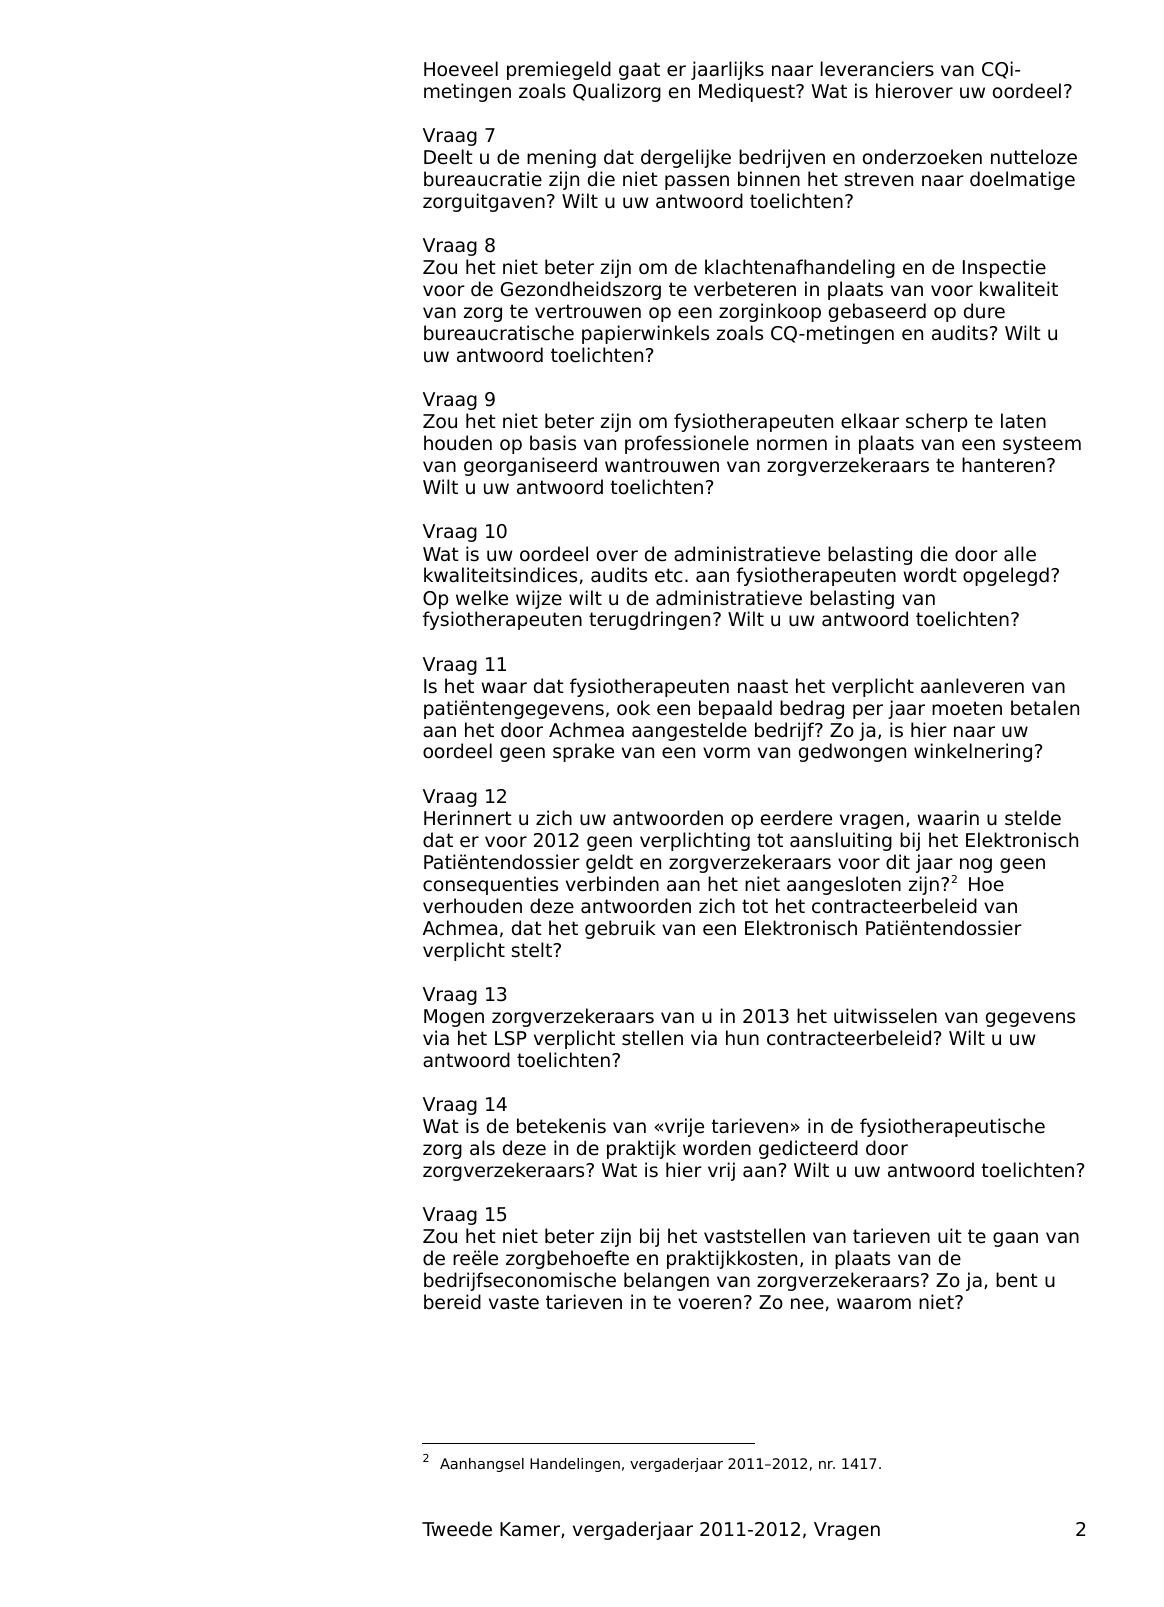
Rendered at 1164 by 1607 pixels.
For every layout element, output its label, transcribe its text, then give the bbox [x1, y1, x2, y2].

text Vraag 15 [422, 1204, 1087, 1226]
text Vraag 11 [422, 653, 1087, 676]
text Wat is uw oordeel over de administratieve belasting die door alle kwaliteitsindices, audits etc. aan fysiotherapeuten wordt opgelegd? Op welke wijze wilt u de administratieve belasting van fysiotherapeuten terugdringen? Wilt u uw antwoord toelichten? [422, 543, 1087, 631]
text Hoeveel premiegeld gaat er jaarlijks naar leveranciers van CQi-metingen zoals Qualizorg en Mediquest? Wat is hierover uw oordeel? [422, 59, 1087, 103]
text Zou het niet beter zijn bij het vaststellen van tarieven uit te gaan van de reële zorgbehoefte en praktijkkosten, in plaats van de bedrijfseconomische belangen van zorgverzekeraars? Zo ja, bent u bereid vaste tarieven in te voeren? Zo nee, waarom niet? [422, 1226, 1087, 1314]
text Vraag 8 [422, 235, 1087, 257]
text Vraag 7 [422, 125, 1087, 147]
text Is het waar dat fysiotherapeuten naast het verplicht aanleveren van patiëntengegevens, ook een bepaald bedrag per jaar moeten betalen aan het door Achmea aangestelde bedrijf? Zo ja, is hier naar uw oordeel geen sprake van een vorm van gedwongen winkelnering? [422, 676, 1087, 763]
text Wat is de betekenis van «vrije tarieven» in de fysiotherapeutische zorg als deze in de praktijk worden gedicteerd door zorgverzekeraars? Wat is hier vrij aan? Wilt u uw antwoord toelichten? [422, 1116, 1087, 1182]
text Vraag 14 [422, 1094, 1087, 1116]
text Vraag 10 [422, 521, 1087, 543]
text Zou het niet beter zijn om de klachtenafhandeling en de Inspectie voor de Gezondheidszorg te verbeteren in plaats van voor kwaliteit van zorg te vertrouwen op een zorginkoop gebaseerd op dure bureaucratische papierwinkels zoals CQ-metingen en audits? Wilt u uw antwoord toelichten? [422, 257, 1087, 367]
text Zou het niet beter zijn om fysiotherapeuten elkaar scherp te laten houden op basis van professionele normen in plaats van een systeem van georganiseerd wantrouwen van zorgverzekeraars te hanteren? Wilt u uw antwoord toelichten? [422, 411, 1087, 499]
text Mogen zorgverzekeraars van u in 2013 het uitwisselen van gegevens via het LSP verplicht stellen via hun contracteerbeleid? Wilt u uw antwoord toelichten? [422, 1006, 1087, 1072]
text Deelt u de mening dat dergelijke bedrijven en onderzoeken nutteloze bureaucratie zijn die niet passen binnen het streven naar doelmatige zorguitgaven? Wilt u uw antwoord toelichten? [422, 147, 1087, 213]
text Vraag 12 [422, 786, 1087, 808]
text Aanhangsel Handelingen, vergaderjaar 2011–2012, nr. 1417. [422, 1452, 1087, 1474]
text Vraag 13 [422, 984, 1087, 1006]
text Herinnert u zich uw antwoorden op eerdere vragen, waarin u stelde dat er voor 2012 geen verplichting tot aansluiting bij het Elektronisch Patiëntendossier geldt en zorgverzekeraars voor dit jaar nog geen consequenties verbinden aan het niet aangesloten zijn? Hoe verhouden deze antwoorden zich tot het contracteerbeleid van Achmea, dat het gebruik van een Elektronisch Patiëntendossier verplicht stelt? [422, 808, 1087, 961]
text Vraag 9 [422, 389, 1087, 411]
